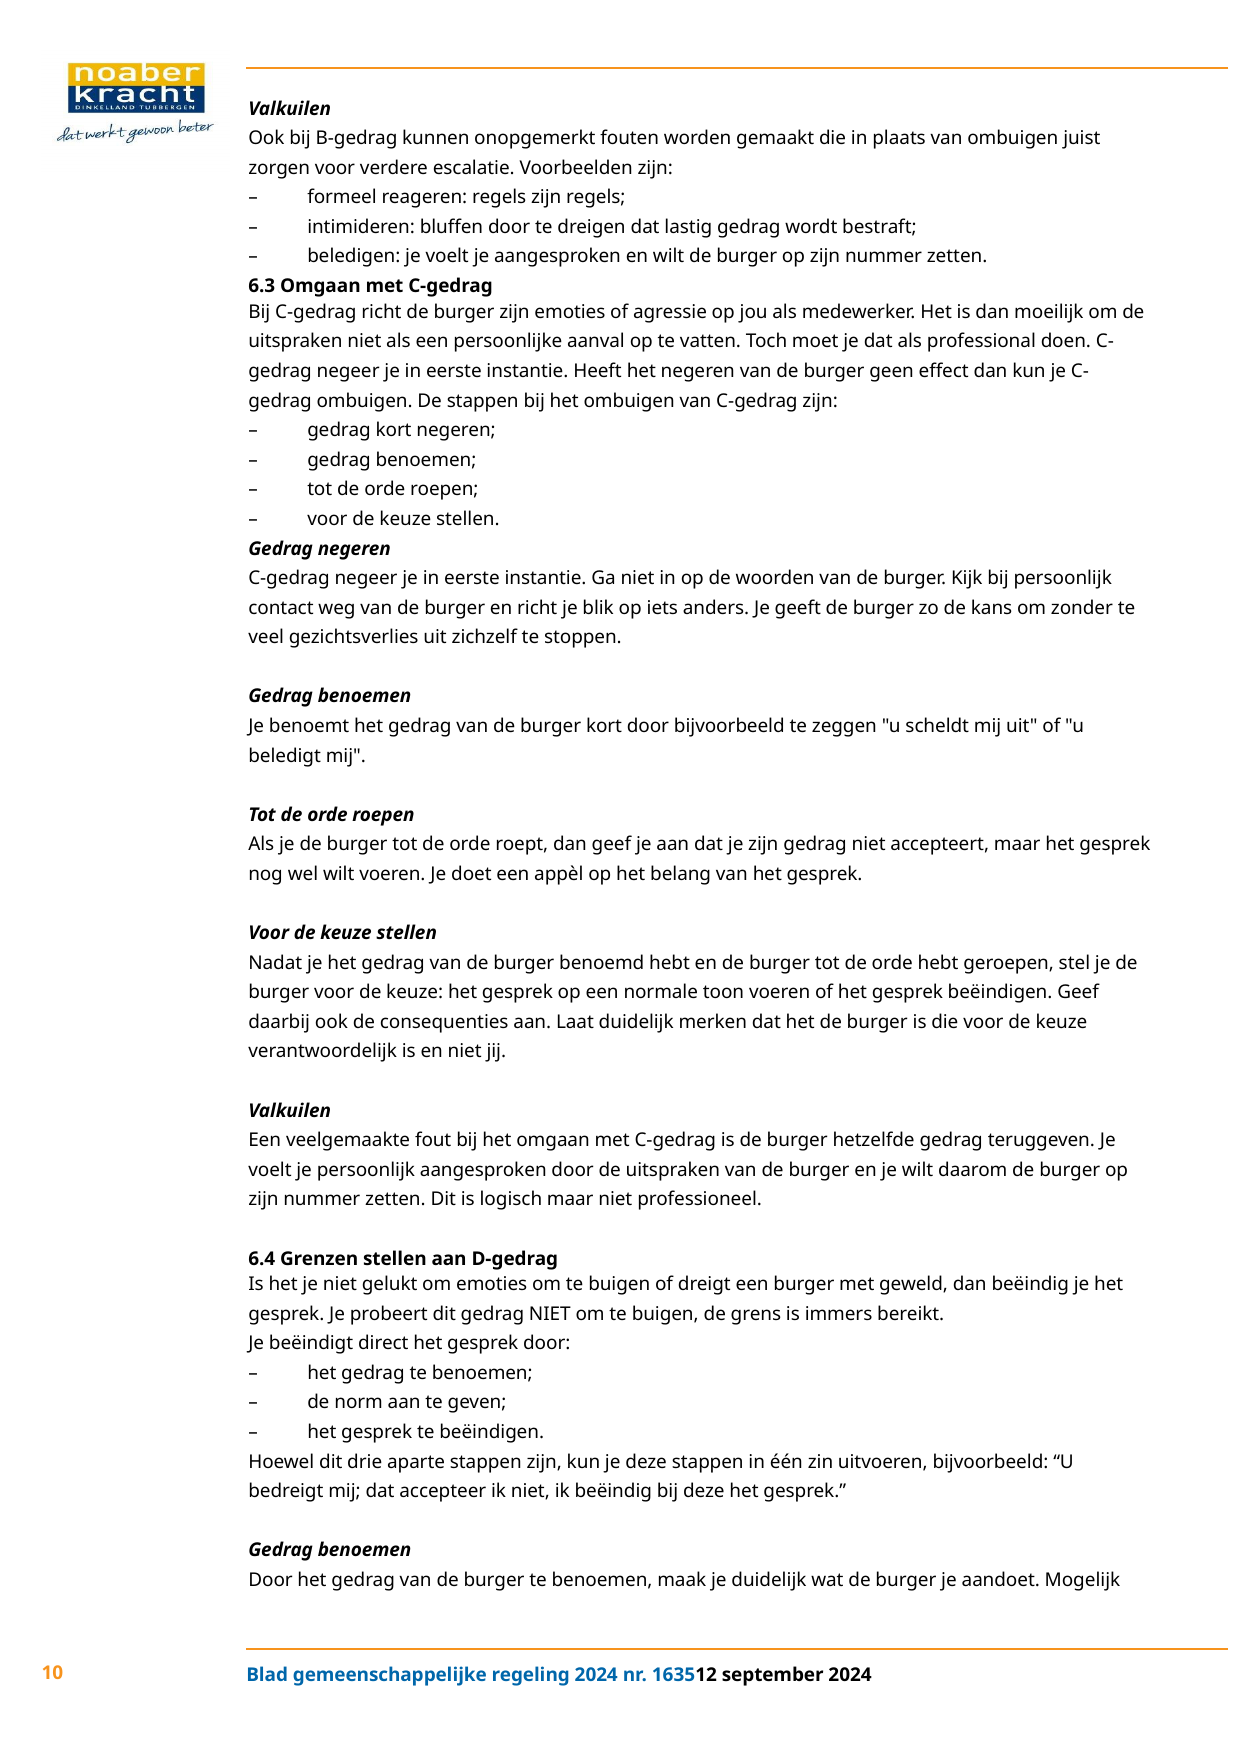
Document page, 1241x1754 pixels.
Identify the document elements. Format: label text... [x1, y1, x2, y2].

text Nadat je het gedrag van de burger benoemd hebt en de burger tot de orde hebt geroepen, stel je de burger voor de keuze: het gesprek op een normale toon voeren of het gesprek beëindigen. Geef daarbij ook de consequenties aan. Laat duidelijk merken dat het de burger is die voor de keuze verantwoordelijk is en niet jij. [248, 949, 1152, 1063]
text Een veelgemaakte fout bij het omgaan met C-gedrag is de burger hetzelfde gedrag teruggeven. Je voelt je persoonlijk aangesproken door de uitspraken van de burger en je wilt daarom de burger op zijn nummer zetten. Dit is logisch maar niet professioneel. [248, 1126, 1152, 1211]
list formeel reageren: regels zijn regels; [248, 183, 1152, 209]
text Gedrag benoemen [248, 683, 1152, 708]
text Je beëindigt direct het gesprek door: [248, 1329, 1152, 1355]
text Gedrag negeren [248, 535, 1152, 560]
text Hoewel dit drie aparte stappen zijn, kun je deze stappen in één zin uitvoeren, bijvoorbeeld: “U bedreigt mij; dat accepteer ik niet, ik beëindig bij deze het gesprek.” [248, 1448, 1152, 1503]
list het gesprek te beëindigen. [248, 1418, 1152, 1444]
list tot de orde roepen; [248, 476, 1152, 501]
text Voor de keuze stellen [248, 919, 1152, 945]
text 6.3 Omgaan met C-gedrag [248, 272, 1152, 298]
text Is het je niet gelukt om emoties om te buigen of dreigt een burger met geweld, dan beëindig je het gesprek. Je probeert dit gedrag NIET om te buigen, de grens is immers bereikt. [248, 1270, 1152, 1326]
list beledigen: je voelt je aangesproken en wilt de burger op zijn nummer zetten. [248, 243, 1152, 268]
text Valkuilen [248, 1097, 1152, 1122]
text Als je de burger tot de orde roept, dan geef je aan dat je zijn gedrag niet accepteert, maar het gesprek nog wel wilt voeren. Je doet een appèl op het belang van het gesprek. [248, 831, 1152, 886]
list gedrag kort negeren; [248, 416, 1152, 442]
text Gedrag benoemen [248, 1537, 1152, 1562]
text C-gedrag negeer je in eerste instantie. Ga niet in op de woorden van de burger. Kijk bij persoonlijk contact weg van de burger en richt je blik op iets anders. Je geeft de burger zo de kans om zonder te veel gezichtsverlies uit zichzelf te stoppen. [248, 564, 1152, 649]
picture [41, 47, 231, 172]
text Je benoemt het gedrag van de burger kort door bijvoorbeeld te zeggen "u scheldt mij uit" of "u beledigt mij". [248, 712, 1152, 767]
text Door het gedrag van de burger te benoemen, maak je duidelijk wat de burger je aandoet. Mogelijk [248, 1566, 1152, 1592]
list gedrag benoemen; [248, 446, 1152, 472]
text Ook bij B-gedrag kunnen onopgemerkt fouten worden gemaakt die in plaats van ombuigen juist zorgen voor verdere escalatie. Voorbeelden zijn: [248, 124, 1152, 180]
text Tot de orde roepen [248, 801, 1152, 827]
text Bij C-gedrag richt de burger zijn emoties of agressie op jou als medewerker. Het is dan moeilijk om de uitspraken niet als een persoonlijke aanval op te vatten. Toch moet je dat als professional doen. C-gedrag negeer je in eerste instantie. Heeft het negeren van de burger geen effect dan kun je C-gedrag ombuigen. De stappen bij het ombuigen van C-gedrag zijn: [248, 298, 1152, 412]
text Valkuilen [248, 95, 1152, 121]
list voor de keuze stellen. [248, 505, 1152, 531]
list het gedrag te benoemen; [248, 1359, 1152, 1385]
list intimideren: bluffen door te dreigen dat lastig gedrag wordt bestraft; [248, 213, 1152, 239]
text 6.4 Grenzen stellen aan D-gedrag [248, 1245, 1152, 1270]
list de norm aan te geven; [248, 1389, 1152, 1414]
